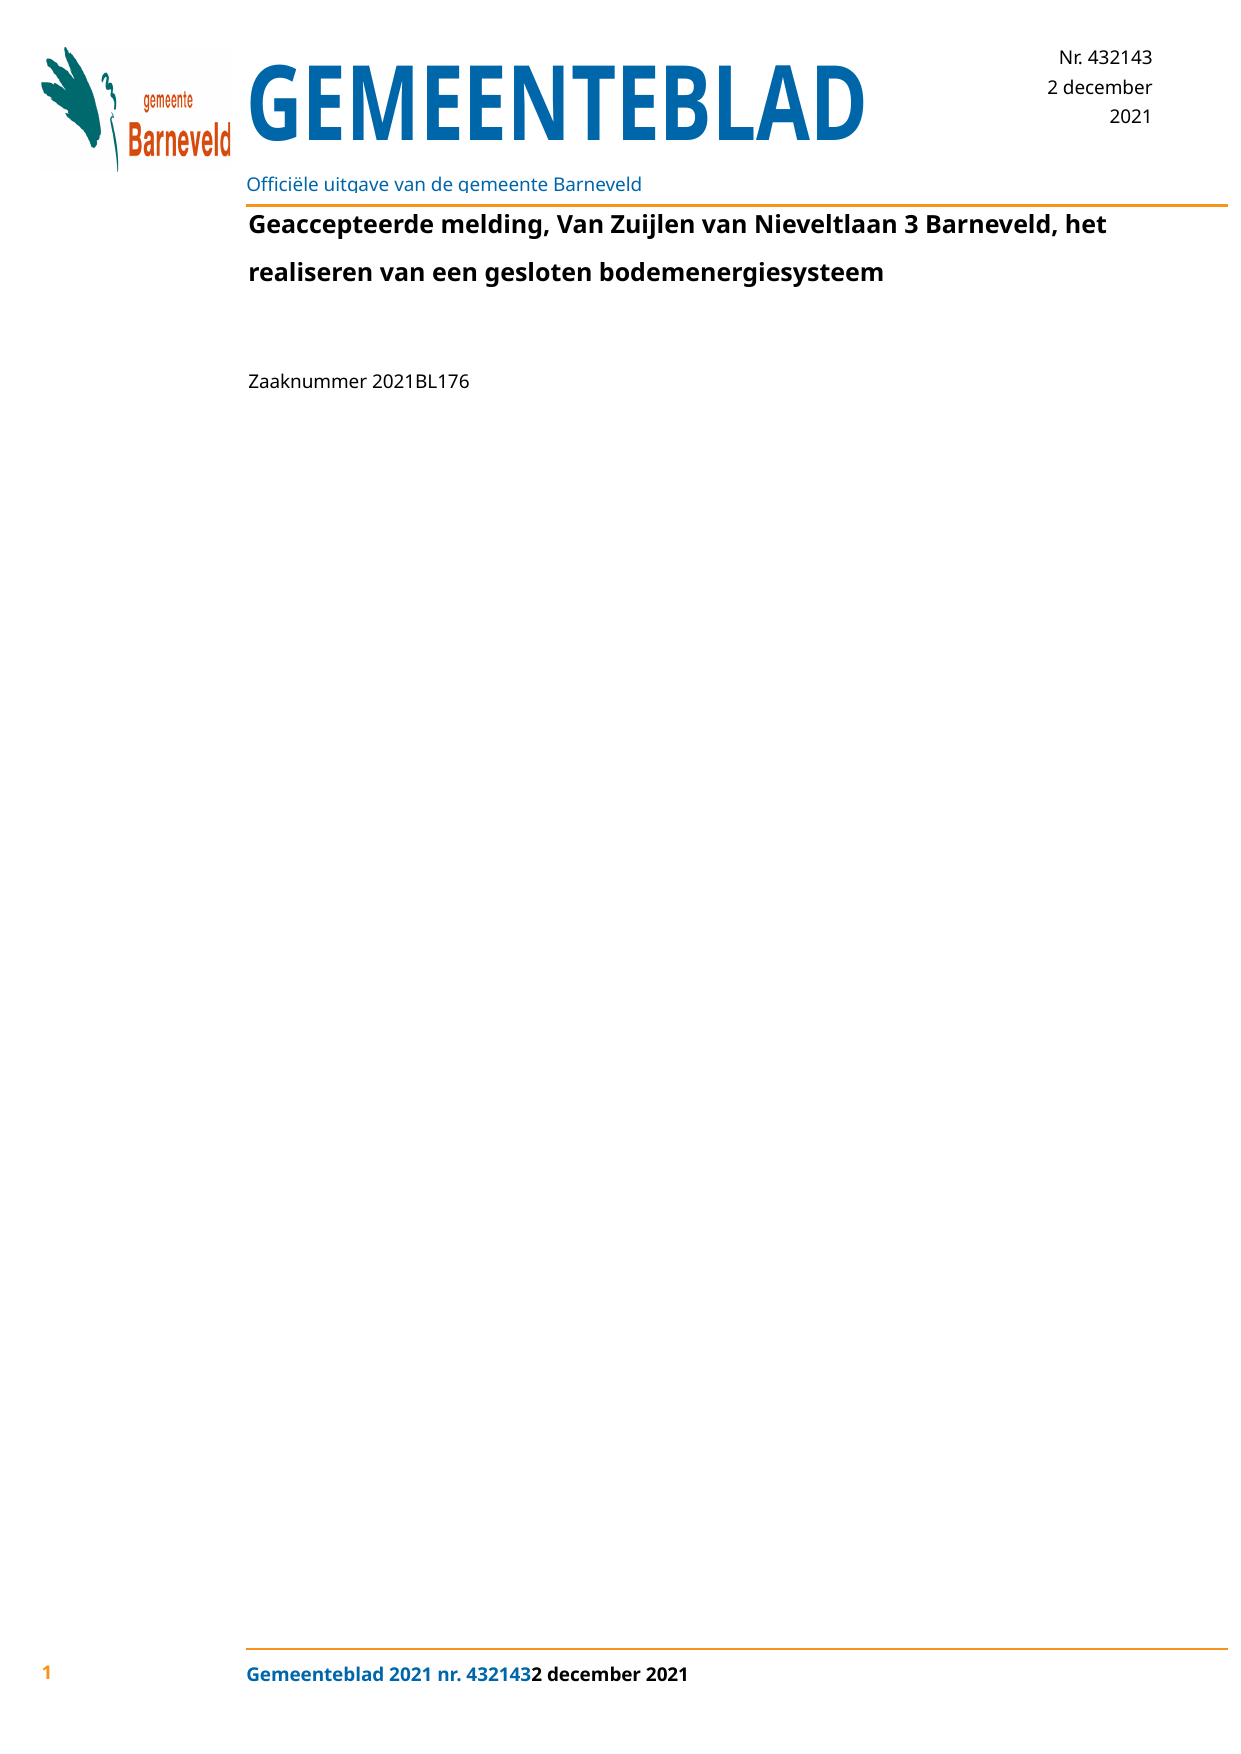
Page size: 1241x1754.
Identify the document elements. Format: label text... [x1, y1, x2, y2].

picture [41, 47, 231, 172]
text Geaccepteerde melding, Van Zuijlen van Nieveltlaan 3 Barneveld, het realiseren van een gesloten bodemenergiesysteem [248, 207, 1152, 288]
text Zaaknummer 2021BL176 [248, 368, 1152, 394]
